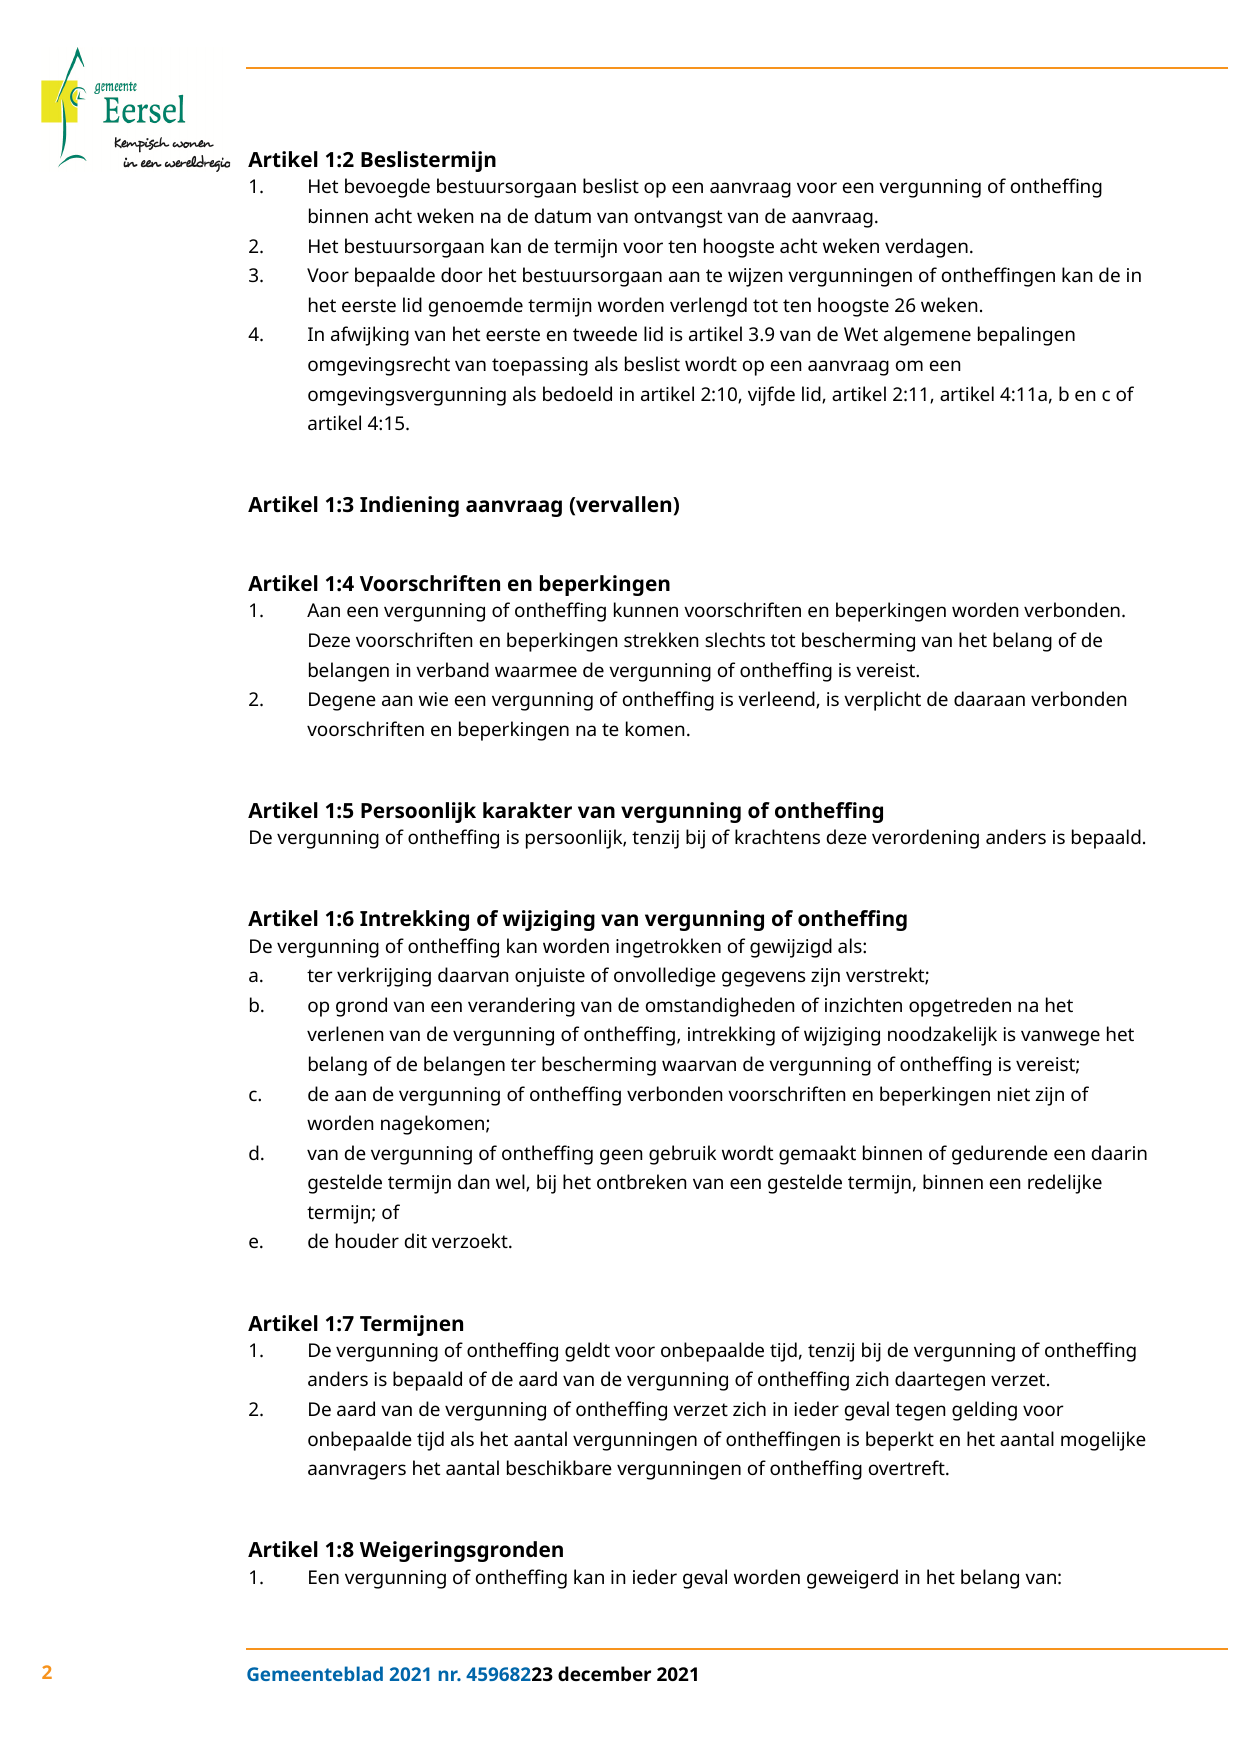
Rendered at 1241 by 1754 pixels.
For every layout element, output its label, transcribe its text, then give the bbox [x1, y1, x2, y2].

text Artikel 1:8 Weigeringsgronden [248, 1535, 1152, 1564]
text De vergunning of ontheffing is persoonlijk, tenzij bij of krachtens deze verordening anders is bepaald. [248, 824, 1152, 850]
list Een vergunning of ontheffing kan in ieder geval worden geweigerd in het belang van: [248, 1564, 1152, 1589]
list Voor bepaalde door het bestuursorgaan aan te wijzen vergunningen of ontheffingen kan de in het eerste lid genoemde termijn worden verlengd tot ten hoogste 26 weken. [248, 262, 1152, 318]
list op grond van een verandering van de omstandigheden of inzichten opgetreden na het verlenen van de vergunning of ontheffing, intrekking of wijziging noodzakelijk is vanwege het belang of de belangen ter bescherming waarvan de vergunning of ontheffing is vereist; [248, 992, 1152, 1077]
text Artikel 1:2 Beslistermijn [248, 145, 1152, 174]
list In afwijking van het eerste en tweede lid is artikel 3.9 van de Wet algemene bepalingen omgevingsrecht van toepassing als beslist wordt op een aanvraag om een omgevingsvergunning als bedoeld in artikel 2:10, vijfde lid, artikel 2:11, artikel 4:11a, b en c of artikel 4:15. [248, 322, 1152, 436]
list ter verkrijging daarvan onjuiste of onvolledige gegevens zijn verstrekt; [248, 962, 1152, 988]
picture [41, 47, 231, 172]
text Artikel 1:6 Intrekking of wijziging van vergunning of ontheffing [248, 904, 1152, 933]
list de aan de vergunning of ontheffing verbonden voorschriften en beperkingen niet zijn of worden nagekomen; [248, 1081, 1152, 1136]
list de houder dit verzoekt. [248, 1229, 1152, 1254]
list Het bestuursorgaan kan de termijn voor ten hoogste acht weken verdagen. [248, 233, 1152, 258]
list Aan een vergunning of ontheffing kunnen voorschriften en beperkingen worden verbonden. Deze voorschriften en beperkingen strekken slechts tot bescherming van het belang of de belangen in verband waarmee de vergunning of ontheffing is vereist. [248, 598, 1152, 682]
list van de vergunning of ontheffing geen gebruik wordt gemaakt binnen of gedurende een daarin gestelde termijn dan wel, bij het ontbreken van een gestelde termijn, binnen een redelijke termijn; of [248, 1140, 1152, 1225]
text Artikel 1:5 Persoonlijk karakter van vergunning of ontheffing [248, 796, 1152, 824]
list Degene aan wie een vergunning of ontheffing is verleend, is verplicht de daaraan verbonden voorschriften en beperkingen na te komen. [248, 686, 1152, 742]
list De aard van de vergunning of ontheffing verzet zich in ieder geval tegen gelding voor onbepaalde tijd als het aantal vergunningen of ontheffingen is beperkt en het aantal mogelijke aanvragers het aantal beschikbare vergunningen of ontheffing overtreft. [248, 1396, 1152, 1481]
list De vergunning of ontheffing geldt voor onbepaalde tijd, tenzij bij de vergunning of ontheffing anders is bepaald of de aard van de vergunning of ontheffing zich daartegen verzet. [248, 1337, 1152, 1392]
text Artikel 1:7 Termijnen [248, 1309, 1152, 1337]
text Artikel 1:3 Indiening aanvraag (vervallen) [248, 490, 1152, 519]
text De vergunning of ontheffing kan worden ingetrokken of gewijzigd als: [248, 933, 1152, 958]
text Artikel 1:4 Voorschriften en beperkingen [248, 569, 1152, 598]
list Het bevoegde bestuursorgaan beslist op een aanvraag voor een vergunning of ontheffing binnen acht weken na de datum van ontvangst van de aanvraag. [248, 174, 1152, 229]
